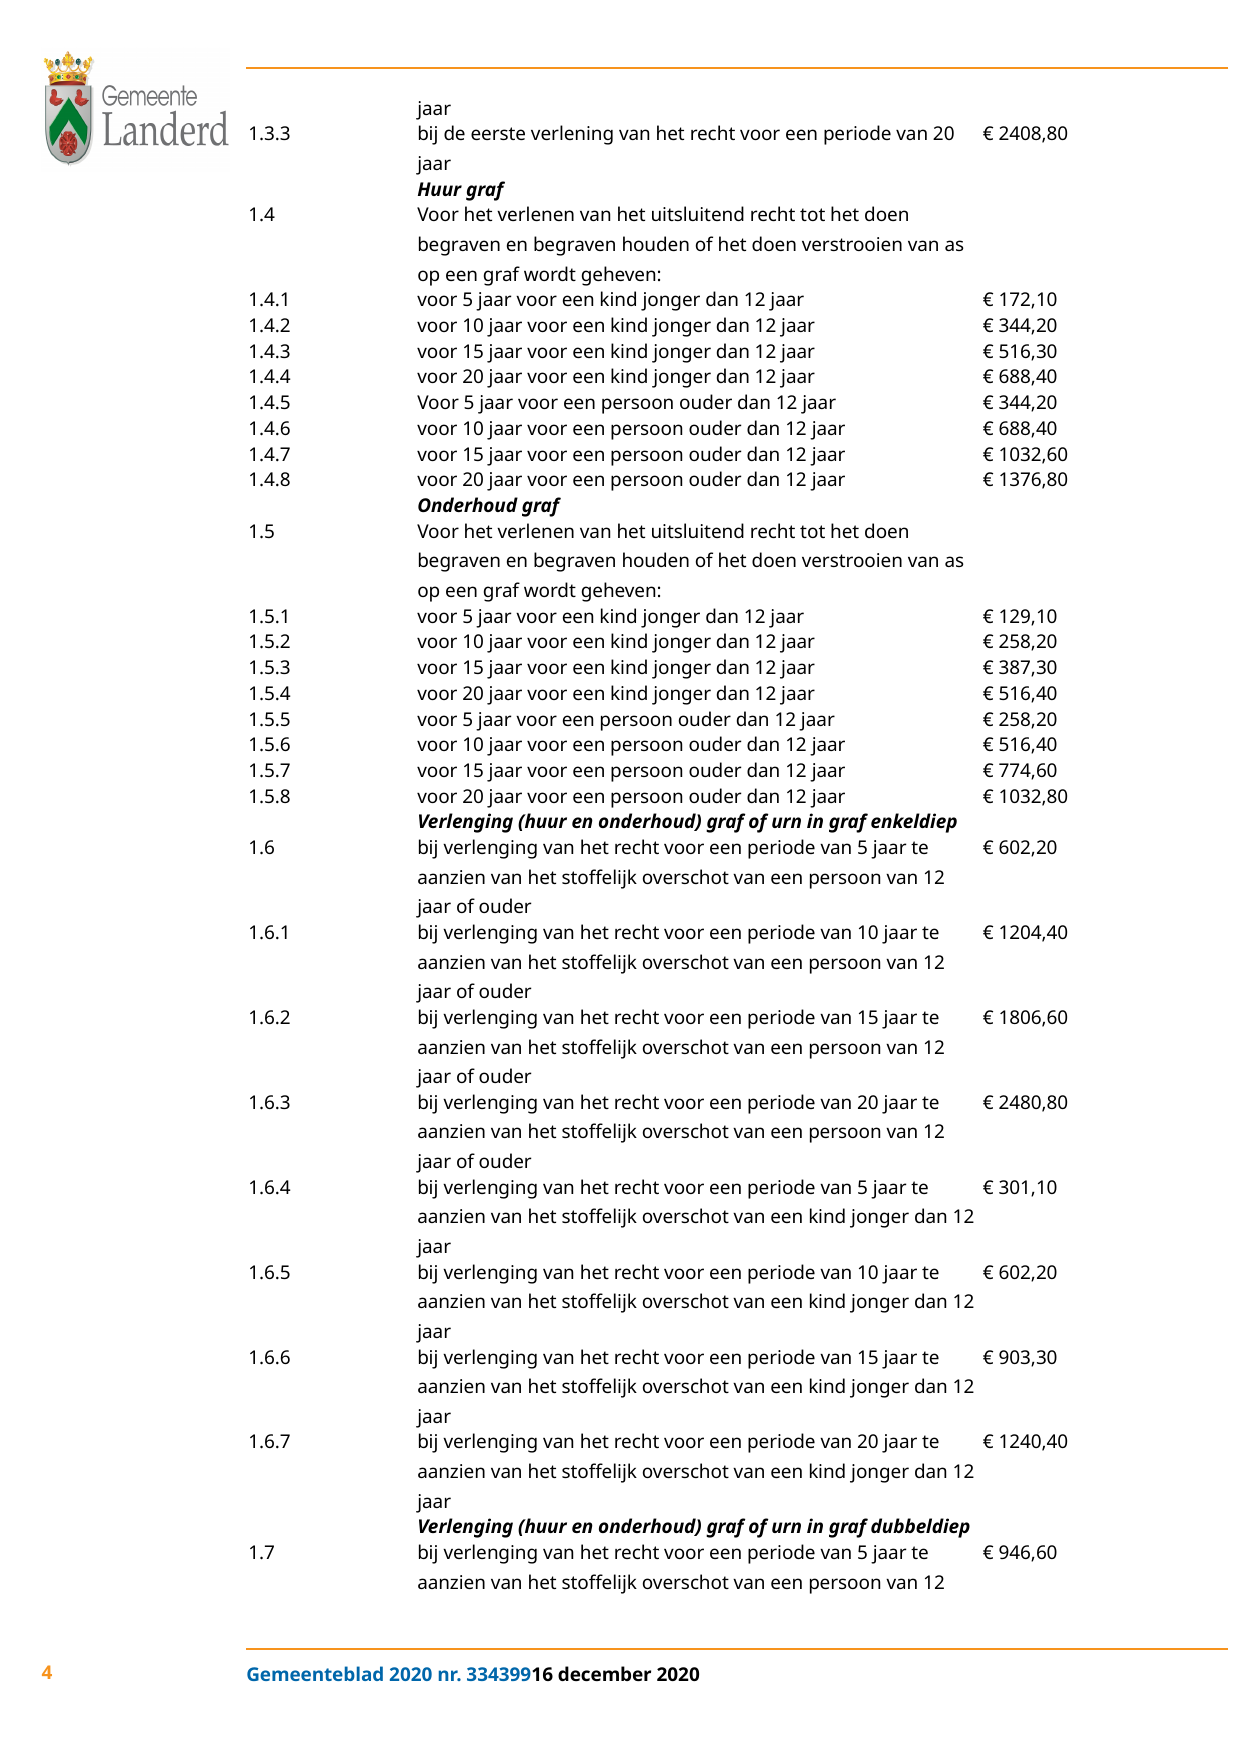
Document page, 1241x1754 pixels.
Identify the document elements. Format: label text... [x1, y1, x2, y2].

table_cell € 258,20 [983, 706, 1152, 732]
table_cell € 602,20 [983, 1259, 1152, 1344]
table_cell 1.4 [248, 202, 417, 286]
table_cell jaar [417, 95, 983, 121]
table_cell voor 20 jaar voor een kind jonger dan 12 jaar [417, 680, 983, 706]
table_cell 1.5.7 [248, 757, 417, 783]
table_cell 1.6.3 [248, 1089, 417, 1174]
table_cell voor 20 jaar voor een kind jonger dan 12 jaar [417, 364, 983, 389]
table_cell [983, 202, 1152, 286]
table_cell [248, 492, 417, 518]
table_cell € 258,20 [983, 629, 1152, 654]
table_cell € 602,20 [983, 835, 1152, 919]
table_cell voor 10 jaar voor een kind jonger dan 12 jaar [417, 312, 983, 338]
table_cell € 1032,60 [983, 441, 1152, 467]
table_cell € 2408,80 [983, 121, 1152, 176]
table_cell 1.6.2 [248, 1004, 417, 1089]
table_cell 1.4.4 [248, 364, 417, 389]
table_cell € 903,30 [983, 1344, 1152, 1429]
table_cell 1.6.4 [248, 1174, 417, 1259]
table_cell voor 5 jaar voor een kind jonger dan 12 jaar [417, 286, 983, 312]
table_cell Verlenging (huur en onderhoud) graf of urn in graf dubbeldiep [417, 1514, 983, 1539]
table_cell bij verlenging van het recht voor een periode van 20 jaar te aanzien van het stoffelijk overschot van een kind jonger dan 12 jaar [417, 1429, 983, 1514]
table_cell 1.4.7 [248, 441, 417, 467]
table_cell Huur graf [417, 176, 983, 202]
table_cell voor 20 jaar voor een persoon ouder dan 12 jaar [417, 783, 983, 809]
table_cell € 688,40 [983, 364, 1152, 389]
table_cell [983, 492, 1152, 518]
table_cell 1.6.1 [248, 919, 417, 1004]
table_cell 1.4.6 [248, 415, 417, 441]
table_cell 1.4.8 [248, 467, 417, 492]
table_cell € 1376,80 [983, 467, 1152, 492]
table_cell 1.5.1 [248, 603, 417, 629]
table_cell 1.5.6 [248, 732, 417, 757]
table_cell € 516,40 [983, 732, 1152, 757]
table_cell € 172,10 [983, 286, 1152, 312]
table_cell Voor 5 jaar voor een persoon ouder dan 12 jaar [417, 389, 983, 415]
table_cell voor 15 jaar voor een kind jonger dan 12 jaar [417, 654, 983, 680]
table_cell [983, 809, 1152, 834]
table_cell € 129,10 [983, 603, 1152, 629]
table_cell voor 10 jaar voor een kind jonger dan 12 jaar [417, 629, 983, 654]
table_cell € 1240,40 [983, 1429, 1152, 1514]
table_cell € 2480,80 [983, 1089, 1152, 1174]
table_cell Voor het verlenen van het uitsluitend recht tot het doen begraven en begraven houden of het doen verstrooien van as op een graf wordt geheven: [417, 202, 983, 286]
table_cell bij verlenging van het recht voor een periode van 5 jaar te aanzien van het stoffelijk overschot van een persoon van 12 jaar of ouder [417, 835, 983, 919]
table_cell bij verlenging van het recht voor een periode van 20 jaar te aanzien van het stoffelijk overschot van een persoon van 12 jaar of ouder [417, 1089, 983, 1174]
table_cell 1.6.7 [248, 1429, 417, 1514]
table_cell 1.7 [248, 1539, 417, 1595]
table_cell 1.4.5 [248, 389, 417, 415]
table_cell € 344,20 [983, 389, 1152, 415]
table_cell voor 5 jaar voor een persoon ouder dan 12 jaar [417, 706, 983, 732]
table_cell € 1204,40 [983, 919, 1152, 1004]
table_cell [983, 1514, 1152, 1539]
table_cell voor 15 jaar voor een persoon ouder dan 12 jaar [417, 757, 983, 783]
table_cell € 946,60 [983, 1539, 1152, 1595]
table_cell 1.4.2 [248, 312, 417, 338]
table_cell [983, 176, 1152, 202]
table_cell voor 15 jaar voor een kind jonger dan 12 jaar [417, 338, 983, 364]
table_cell bij de eerste verlening van het recht voor een periode van 20 jaar [417, 121, 983, 176]
table_cell voor 10 jaar voor een persoon ouder dan 12 jaar [417, 732, 983, 757]
table_cell 1.5.8 [248, 783, 417, 809]
table_cell voor 15 jaar voor een persoon ouder dan 12 jaar [417, 441, 983, 467]
table_cell [248, 176, 417, 202]
table_cell [248, 1514, 417, 1539]
table_cell 1.6.5 [248, 1259, 417, 1344]
table_cell 1.5.5 [248, 706, 417, 732]
table_cell bij verlenging van het recht voor een periode van 10 jaar te aanzien van het stoffelijk overschot van een persoon van 12 jaar of ouder [417, 919, 983, 1004]
table_cell 1.6 [248, 835, 417, 919]
table_cell 1.5.3 [248, 654, 417, 680]
table_cell [983, 518, 1152, 603]
table_cell 1.4.3 [248, 338, 417, 364]
picture [41, 47, 231, 172]
table_cell 1.5 [248, 518, 417, 603]
table_cell voor 10 jaar voor een persoon ouder dan 12 jaar [417, 415, 983, 441]
table_cell 1.4.1 [248, 286, 417, 312]
table_cell Voor het verlenen van het uitsluitend recht tot het doen begraven en begraven houden of het doen verstrooien van as op een graf wordt geheven: [417, 518, 983, 603]
table_cell € 516,40 [983, 680, 1152, 706]
table_cell € 774,60 [983, 757, 1152, 783]
table_cell 1.5.4 [248, 680, 417, 706]
table_cell 1.5.2 [248, 629, 417, 654]
table_cell [248, 809, 417, 834]
table_cell Verlenging (huur en onderhoud) graf of urn in graf enkeldiep [417, 809, 983, 834]
table_cell € 344,20 [983, 312, 1152, 338]
table_cell bij verlenging van het recht voor een periode van 5 jaar te aanzien van het stoffelijk overschot van een persoon van 12 [417, 1539, 983, 1595]
table_cell [983, 95, 1152, 121]
table_cell voor 20 jaar voor een persoon ouder dan 12 jaar [417, 467, 983, 492]
table_cell 1.6.6 [248, 1344, 417, 1429]
table_cell voor 5 jaar voor een kind jonger dan 12 jaar [417, 603, 983, 629]
table_cell € 688,40 [983, 415, 1152, 441]
table_cell bij verlenging van het recht voor een periode van 15 jaar te aanzien van het stoffelijk overschot van een kind jonger dan 12 jaar [417, 1344, 983, 1429]
table_cell € 516,30 [983, 338, 1152, 364]
table_cell € 1806,60 [983, 1004, 1152, 1089]
table_cell € 1032,80 [983, 783, 1152, 809]
table_cell 1.3.3 [248, 121, 417, 176]
table_cell bij verlenging van het recht voor een periode van 5 jaar te aanzien van het stoffelijk overschot van een kind jonger dan 12 jaar [417, 1174, 983, 1259]
table_cell [248, 95, 417, 121]
table_cell € 387,30 [983, 654, 1152, 680]
table_cell Onderhoud graf [417, 492, 983, 518]
table_cell bij verlenging van het recht voor een periode van 15 jaar te aanzien van het stoffelijk overschot van een persoon van 12 jaar of ouder [417, 1004, 983, 1089]
table_cell € 301,10 [983, 1174, 1152, 1259]
table_cell bij verlenging van het recht voor een periode van 10 jaar te aanzien van het stoffelijk overschot van een kind jonger dan 12 jaar [417, 1259, 983, 1344]
